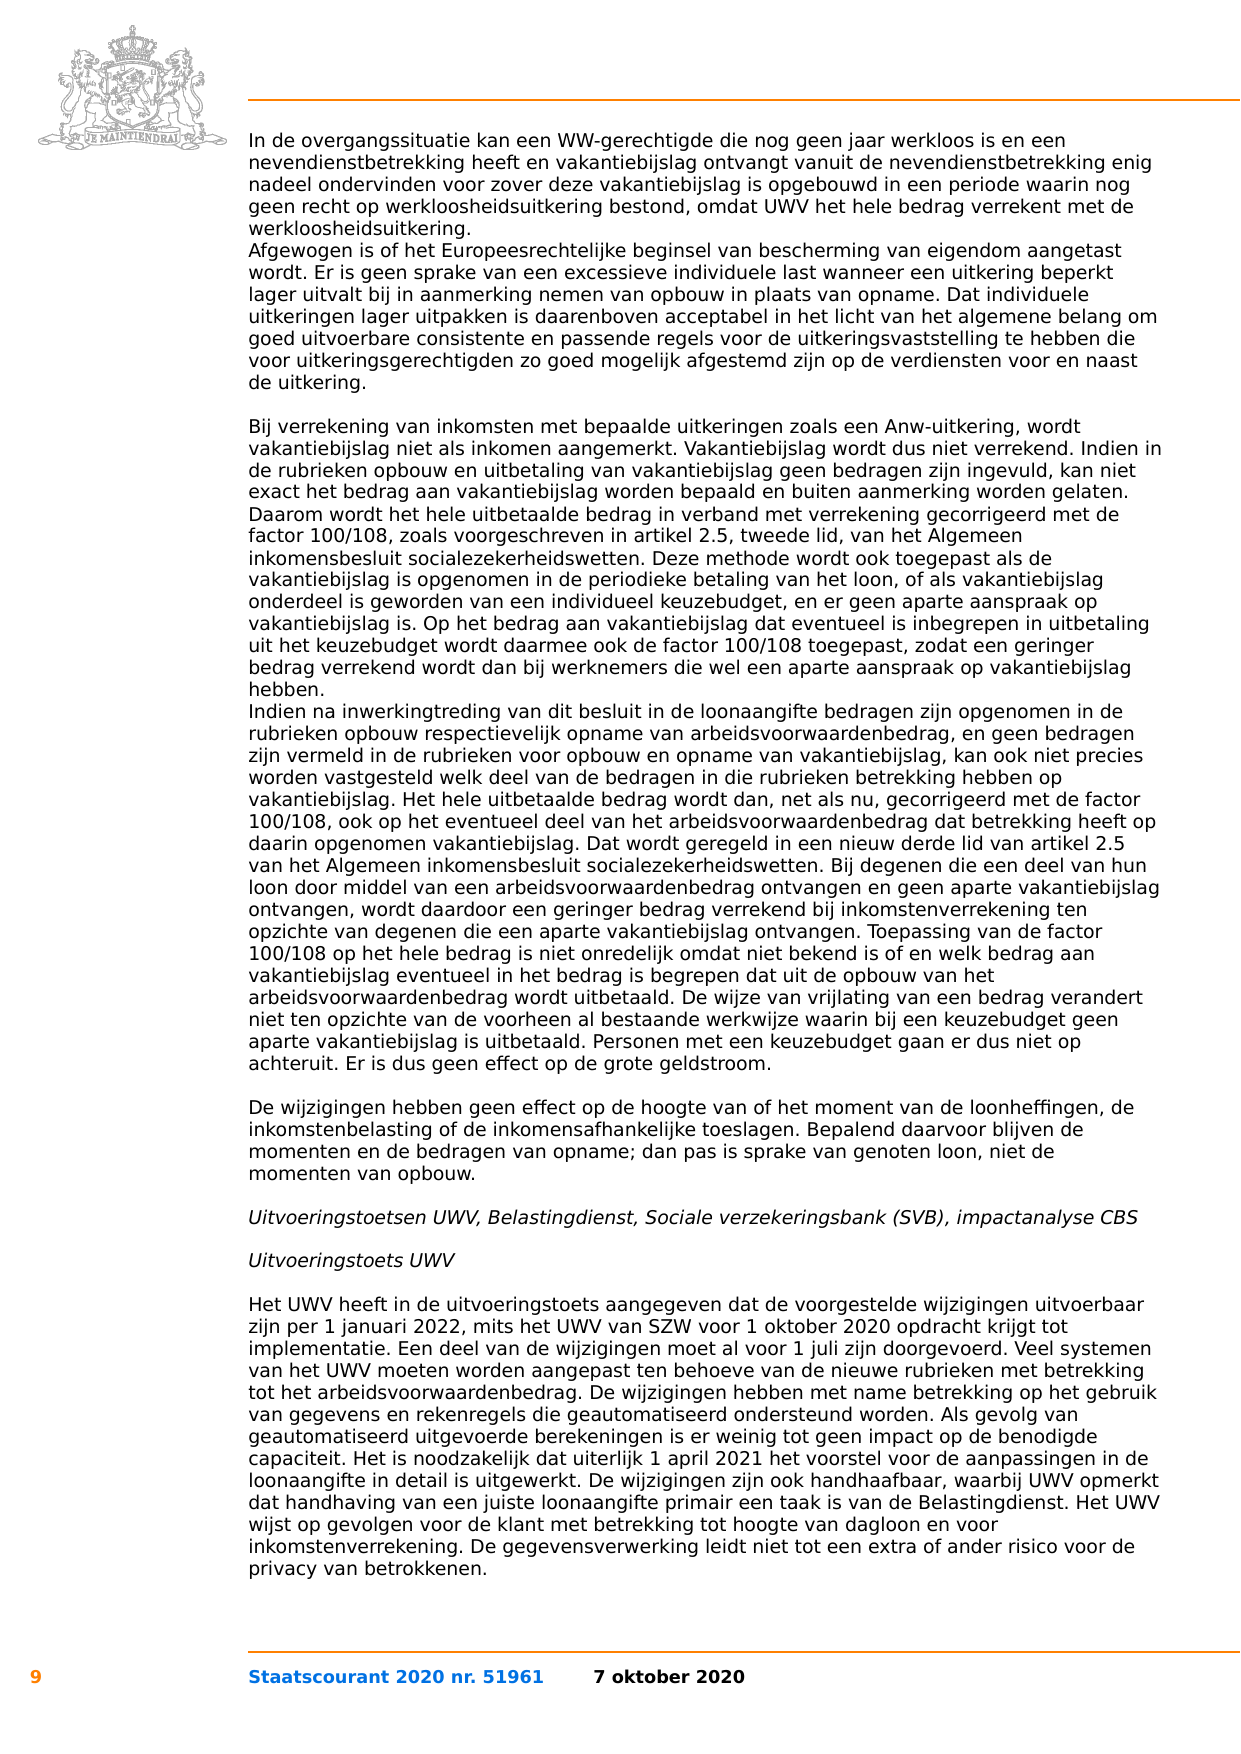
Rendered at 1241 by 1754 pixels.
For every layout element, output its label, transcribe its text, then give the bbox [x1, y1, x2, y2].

text In de overgangssituatie kan een WW-gerechtigde die nog geen jaar werkloos is en een nevendienstbetrekking heeft en vakantiebijslag ontvangt vanuit de nevendienstbetrekking enig nadeel ondervinden voor zover deze vakantiebijslag is opgebouwd in een periode waarin nog geen recht op werkloosheidsuitkering bestond, omdat UWV het hele bedrag verrekent met de werkloosheidsuitkering. [248, 130, 1163, 240]
text Bij verrekening van inkomsten met bepaalde uitkeringen zoals een Anw-uitkering, wordt vakantiebijslag niet als inkomen aangemerkt. Vakantiebijslag wordt dus niet verrekend. Indien in de rubrieken opbouw en uitbetaling van vakantiebijslag geen bedragen zijn ingevuld, kan niet exact het bedrag aan vakantiebijslag worden bepaald en buiten aanmerking worden gelaten. Daarom wordt het hele uitbetaalde bedrag in verband met verrekening gecorrigeerd met de factor 100/108, zoals voorgeschreven in artikel 2.5, tweede lid, van het Algemeen inkomensbesluit socialezekerheidswetten. Deze methode wordt ook toegepast als de vakantiebijslag is opgenomen in de periodieke betaling van het loon, of als vakantiebijslag onderdeel is geworden van een individueel keuzebudget, en er geen aparte aanspraak op vakantiebijslag is. Op het bedrag aan vakantiebijslag dat eventueel is inbegrepen in uitbetaling uit het keuzebudget wordt daarmee ook de factor 100/108 toegepast, zodat een geringer bedrag verrekend wordt dan bij werknemers die wel een aparte aanspraak op vakantiebijslag hebben. [248, 416, 1163, 701]
text De wijzigingen hebben geen effect op de hoogte van of het moment van de loonheffingen, de inkomstenbelasting of de inkomensafhankelijke toeslagen. Bepalend daarvoor blijven de momenten en de bedragen van opname; dan pas is sprake van genoten loon, niet de momenten van opbouw. [248, 1097, 1163, 1185]
text Het UWV heeft in de uitvoeringstoets aangegeven dat de voorgestelde wijzigingen uitvoerbaar zijn per 1 januari 2022, mits het UWV van SZW voor 1 oktober 2020 opdracht krijgt tot implementatie. Een deel van de wijzigingen moet al voor 1 juli zijn doorgevoerd. Veel systemen van het UWV moeten worden aangepast ten behoeve van de nieuwe rubrieken met betrekking tot het arbeidsvoorwaardenbedrag. De wijzigingen hebben met name betrekking op het gebruik van gegevens en rekenregels die geautomatiseerd ondersteund worden. Als gevolg van geautomatiseerd uitgevoerde berekeningen is er weinig tot geen impact op de benodigde capaciteit. Het is noodzakelijk dat uiterlijk 1 april 2021 het voorstel voor de aanpassingen in de loonaangifte in detail is uitgewerkt. De wijzigingen zijn ook handhaafbaar, waarbij UWV opmerkt dat handhaving van een juiste loonaangifte primair een taak is van de Belastingdienst. Het UWV wijst op gevolgen voor de klant met betrekking tot hoogte van dagloon en voor inkomstenverrekening. De gegevensverwerking leidt niet tot een extra of ander risico voor de privacy van betrokkenen. [248, 1294, 1163, 1580]
text Afgewogen is of het Europeesrechtelijke beginsel van bescherming van eigendom aangetast wordt. Er is geen sprake van een excessieve individuele last wanneer een uitkering beperkt lager uitvalt bij in aanmerking nemen van opbouw in plaats van opname. Dat individuele uitkeringen lager uitpakken is daarenboven acceptabel in het licht van het algemene belang om goed uitvoerbare consistente en passende regels voor de uitkeringsvaststelling te hebben die voor uitkeringsgerechtigden zo goed mogelijk afgestemd zijn op de verdiensten voor en naast de uitkering. [248, 240, 1163, 394]
picture [38, 25, 227, 150]
subtitle Uitvoeringstoets UWV [248, 1250, 1163, 1272]
subtitle Uitvoeringstoetsen UWV, Belastingdienst, Sociale verzekeringsbank (SVB), impactanalyse CBS [248, 1207, 1163, 1228]
text Indien na inwerkingtreding van dit besluit in de loonaangifte bedragen zijn opgenomen in de rubrieken opbouw respectievelijk opname van arbeidsvoorwaardenbedrag, en geen bedragen zijn vermeld in de rubrieken voor opbouw en opname van vakantiebijslag, kan ook niet precies worden vastgesteld welk deel van de bedragen in die rubrieken betrekking hebben op vakantiebijslag. Het hele uitbetaalde bedrag wordt dan, net als nu, gecorrigeerd met de factor 100/108, ook op het eventueel deel van het arbeidsvoorwaardenbedrag dat betrekking heeft op daarin opgenomen vakantiebijslag. Dat wordt geregeld in een nieuw derde lid van artikel 2.5 van het Algemeen inkomensbesluit socialezekerheidswetten. Bij degenen die een deel van hun loon door middel van een arbeidsvoorwaardenbedrag ontvangen en geen aparte vakantiebijslag ontvangen, wordt daardoor een geringer bedrag verrekend bij inkomstenverrekening ten opzichte van degenen die een aparte vakantiebijslag ontvangen. Toepassing van de factor 100/108 op het hele bedrag is niet onredelijk omdat niet bekend is of en welk bedrag aan vakantiebijslag eventueel in het bedrag is begrepen dat uit de opbouw van het arbeidsvoorwaardenbedrag wordt uitbetaald. De wijze van vrijlating van een bedrag verandert niet ten opzichte van de voorheen al bestaande werkwijze waarin bij een keuzebudget geen aparte vakantiebijslag is uitbetaald. Personen met een keuzebudget gaan er dus niet op achteruit. Er is dus geen effect op de grote geldstroom. [248, 701, 1163, 1075]
